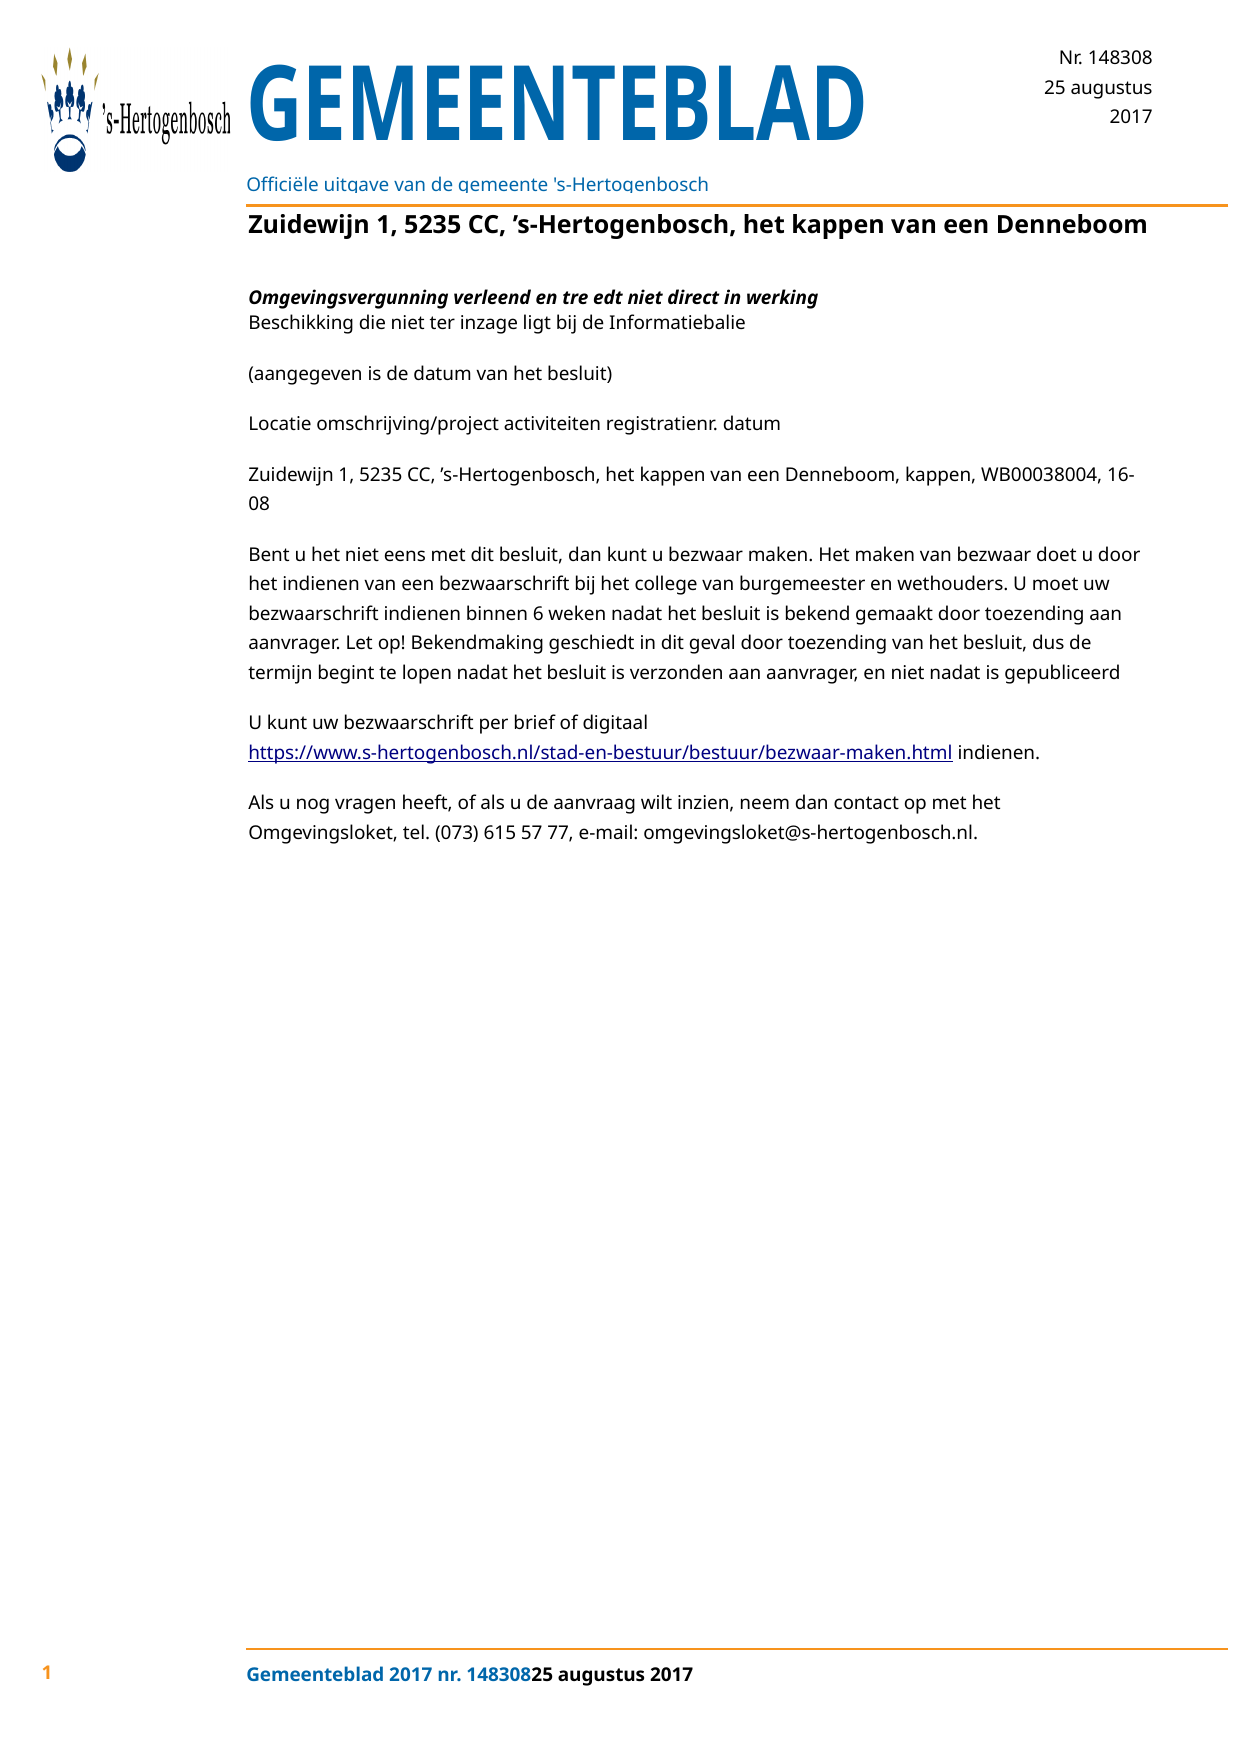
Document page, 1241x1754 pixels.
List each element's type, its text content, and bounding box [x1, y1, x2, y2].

text U kunt uw bezwaarschrift per brief of digitaal https://www.s-hertogenbosch.nl/stad-en-bestuur/bestuur/bezwaar-maken.html indienen. [248, 709, 1152, 765]
text (aangegeven is de datum van het besluit) [248, 360, 1152, 386]
text Als u nog vragen heeft, of als u de aanvraag wilt inzien, neem dan contact op met het Omgevingsloket, tel. (073) 615 57 77, e-mail: omgevingsloket@s-hertogenbosch.nl. [248, 789, 1152, 845]
text Zuidewijn 1, 5235 CC, ’s-Hertogenbosch, het kappen van een Denneboom [248, 207, 1152, 241]
text Locatie omschrijving/project activiteiten registratienr. datum [248, 410, 1152, 436]
text Omgevingsvergunning verleend en tre edt niet direct in werking [248, 284, 1152, 309]
text Beschikking die niet ter inzage ligt bij de Informatiebalie [248, 309, 1152, 335]
text Zuidewijn 1, 5235 CC, ’s-Hertogenbosch, het kappen van een Denneboom, kappen, WB00038004, 16-08 [248, 461, 1152, 516]
picture [41, 47, 231, 172]
text Bent u het niet eens met dit besluit, dan kunt u bezwaar maken. Het maken van bezwaar doet u door het indienen van een bezwaarschrift bij het college van burgemeester en wethouders. U moet uw bezwaarschrift indienen binnen 6 weken nadat het besluit is bekend gemaakt door toezending aan aanvrager. Let op! Bekendmaking geschiedt in dit geval door toezending van het besluit, dus de termijn begint te lopen nadat het besluit is verzonden aan aanvrager, en niet nadat is gepubliceerd [248, 541, 1152, 685]
